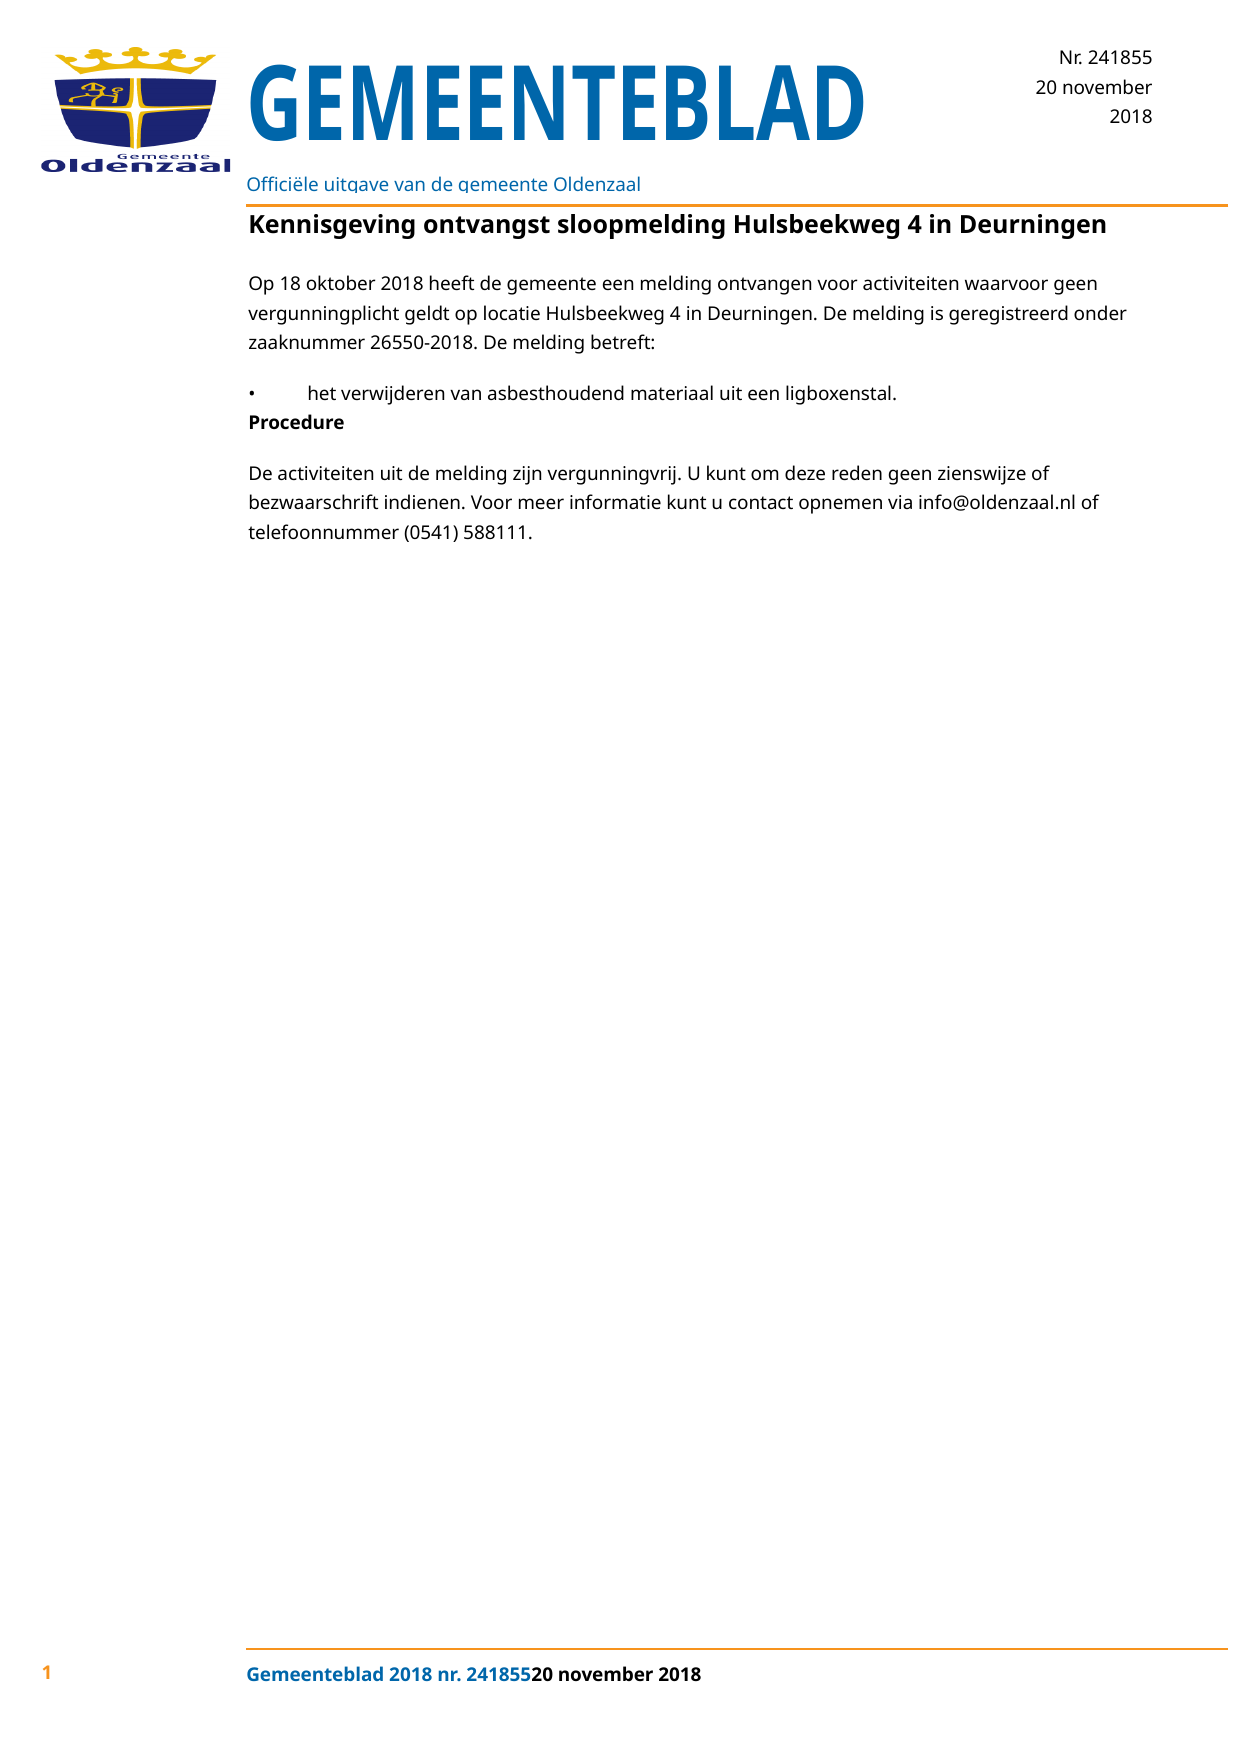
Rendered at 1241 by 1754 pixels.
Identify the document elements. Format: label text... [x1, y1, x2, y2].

picture [41, 47, 231, 172]
text De activiteiten uit de melding zijn vergunningvrij. U kunt om deze reden geen zienswijze of bezwaarschrift indienen. Voor meer informatie kunt u contact opnemen via info@oldenzaal.nl of telefoonnummer (0541) 588111. [248, 460, 1152, 545]
text Procedure [248, 409, 1152, 435]
text Op 18 oktober 2018 heeft de gemeente een melding ontvangen voor activiteiten waarvoor geen vergunningplicht geldt op locatie Hulsbeekweg 4 in Deurningen. De melding is geregistreerd onder zaaknummer 26550-2018. De melding betreft: [248, 270, 1152, 355]
list het verwijderen van asbesthoudend materiaal uit een ligboxenstal. [248, 380, 1152, 406]
text Kennisgeving ontvangst sloopmelding Hulsbeekweg 4 in Deurningen [248, 207, 1152, 241]
